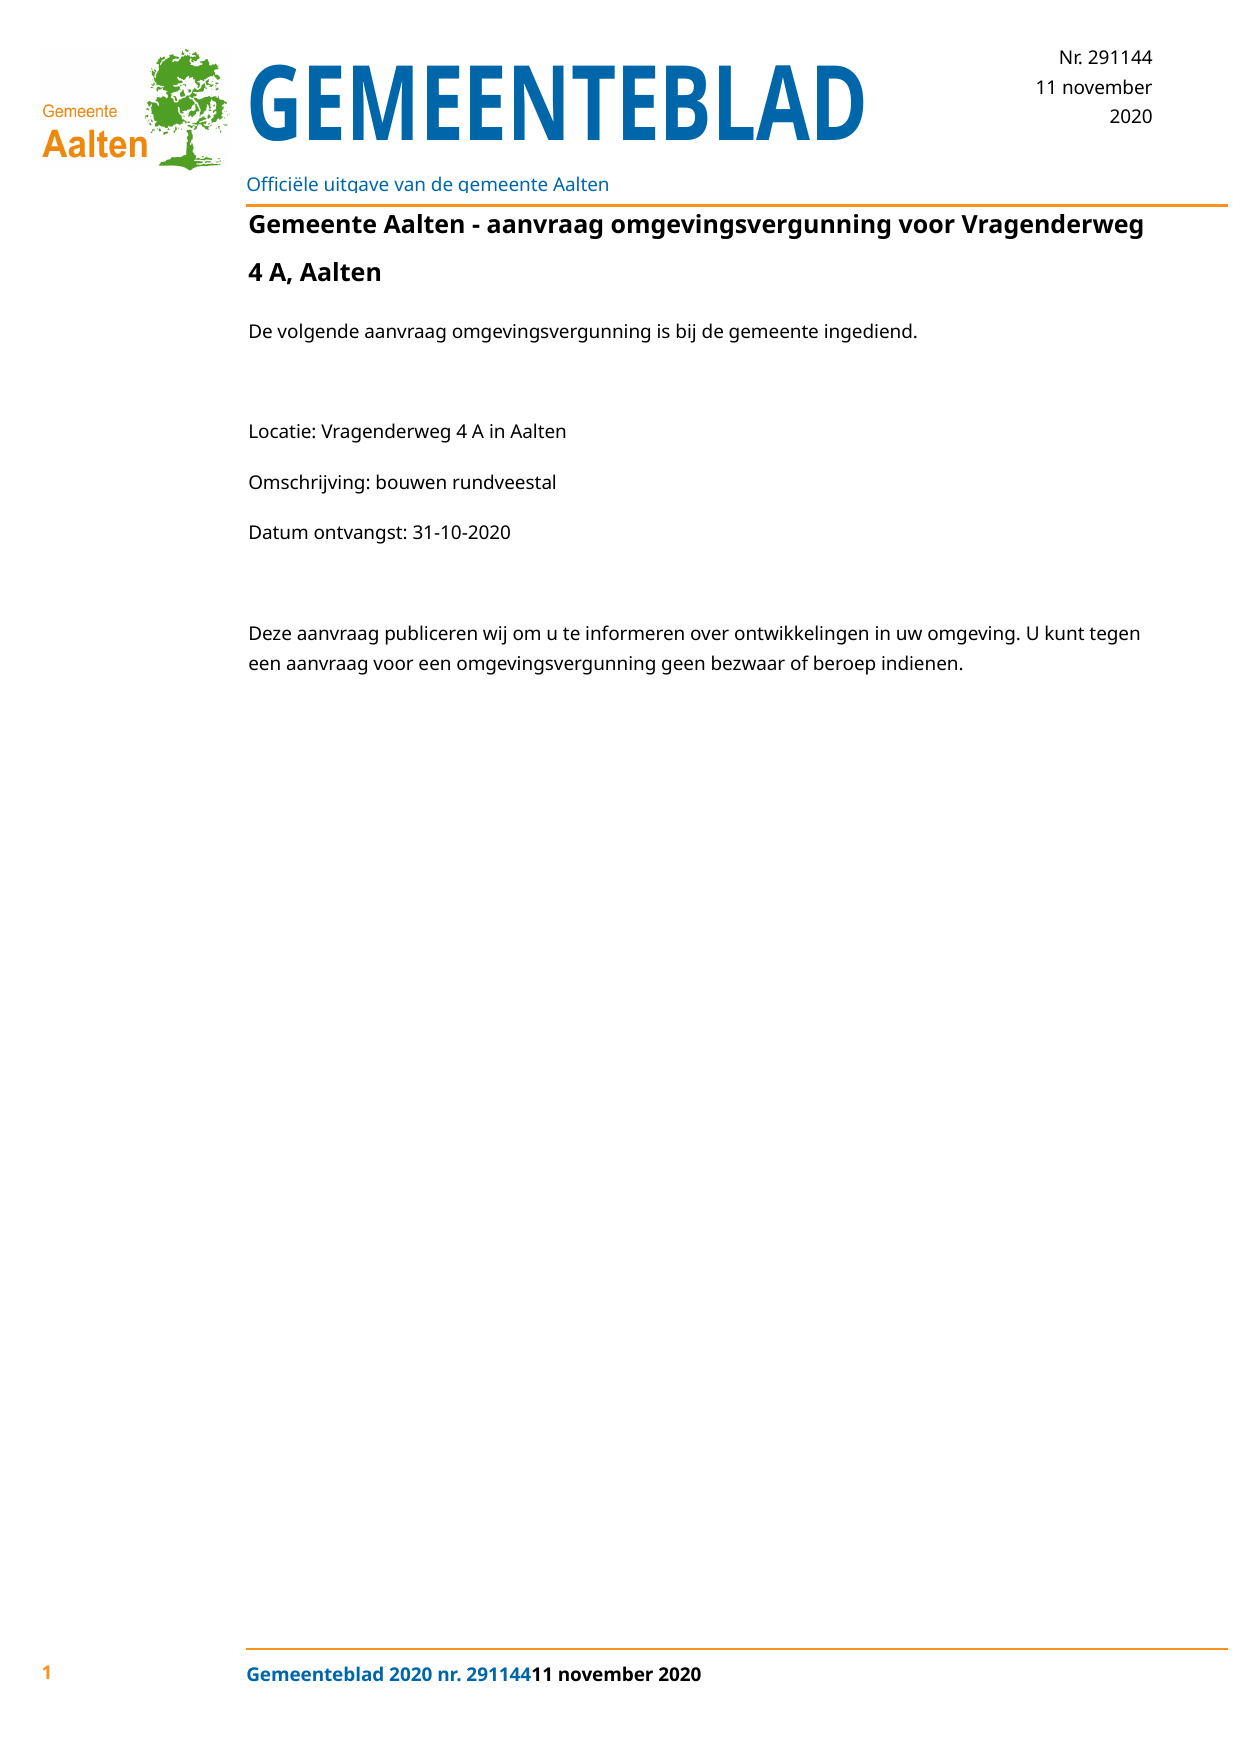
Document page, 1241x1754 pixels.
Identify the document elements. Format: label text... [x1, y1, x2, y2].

text Deze aanvraag publiceren wij om u te informeren over ontwikkelingen in uw omgeving. U kunt tegen een aanvraag voor een omgevingsvergunning geen bezwaar of beroep indienen. [248, 620, 1152, 676]
text Datum ontvangst: 31-10-2020 [248, 519, 1152, 545]
text Gemeente Aalten - aanvraag omgevingsvergunning voor Vragenderweg 4 A, Aalten [248, 207, 1152, 288]
picture [41, 47, 231, 172]
text Locatie: Vragenderweg 4 A in Aalten [248, 419, 1152, 444]
text Omschrijving: bouwen rundveestal [248, 469, 1152, 495]
text De volgende aanvraag omgevingsvergunning is bij de gemeente ingediend. [248, 318, 1152, 344]
